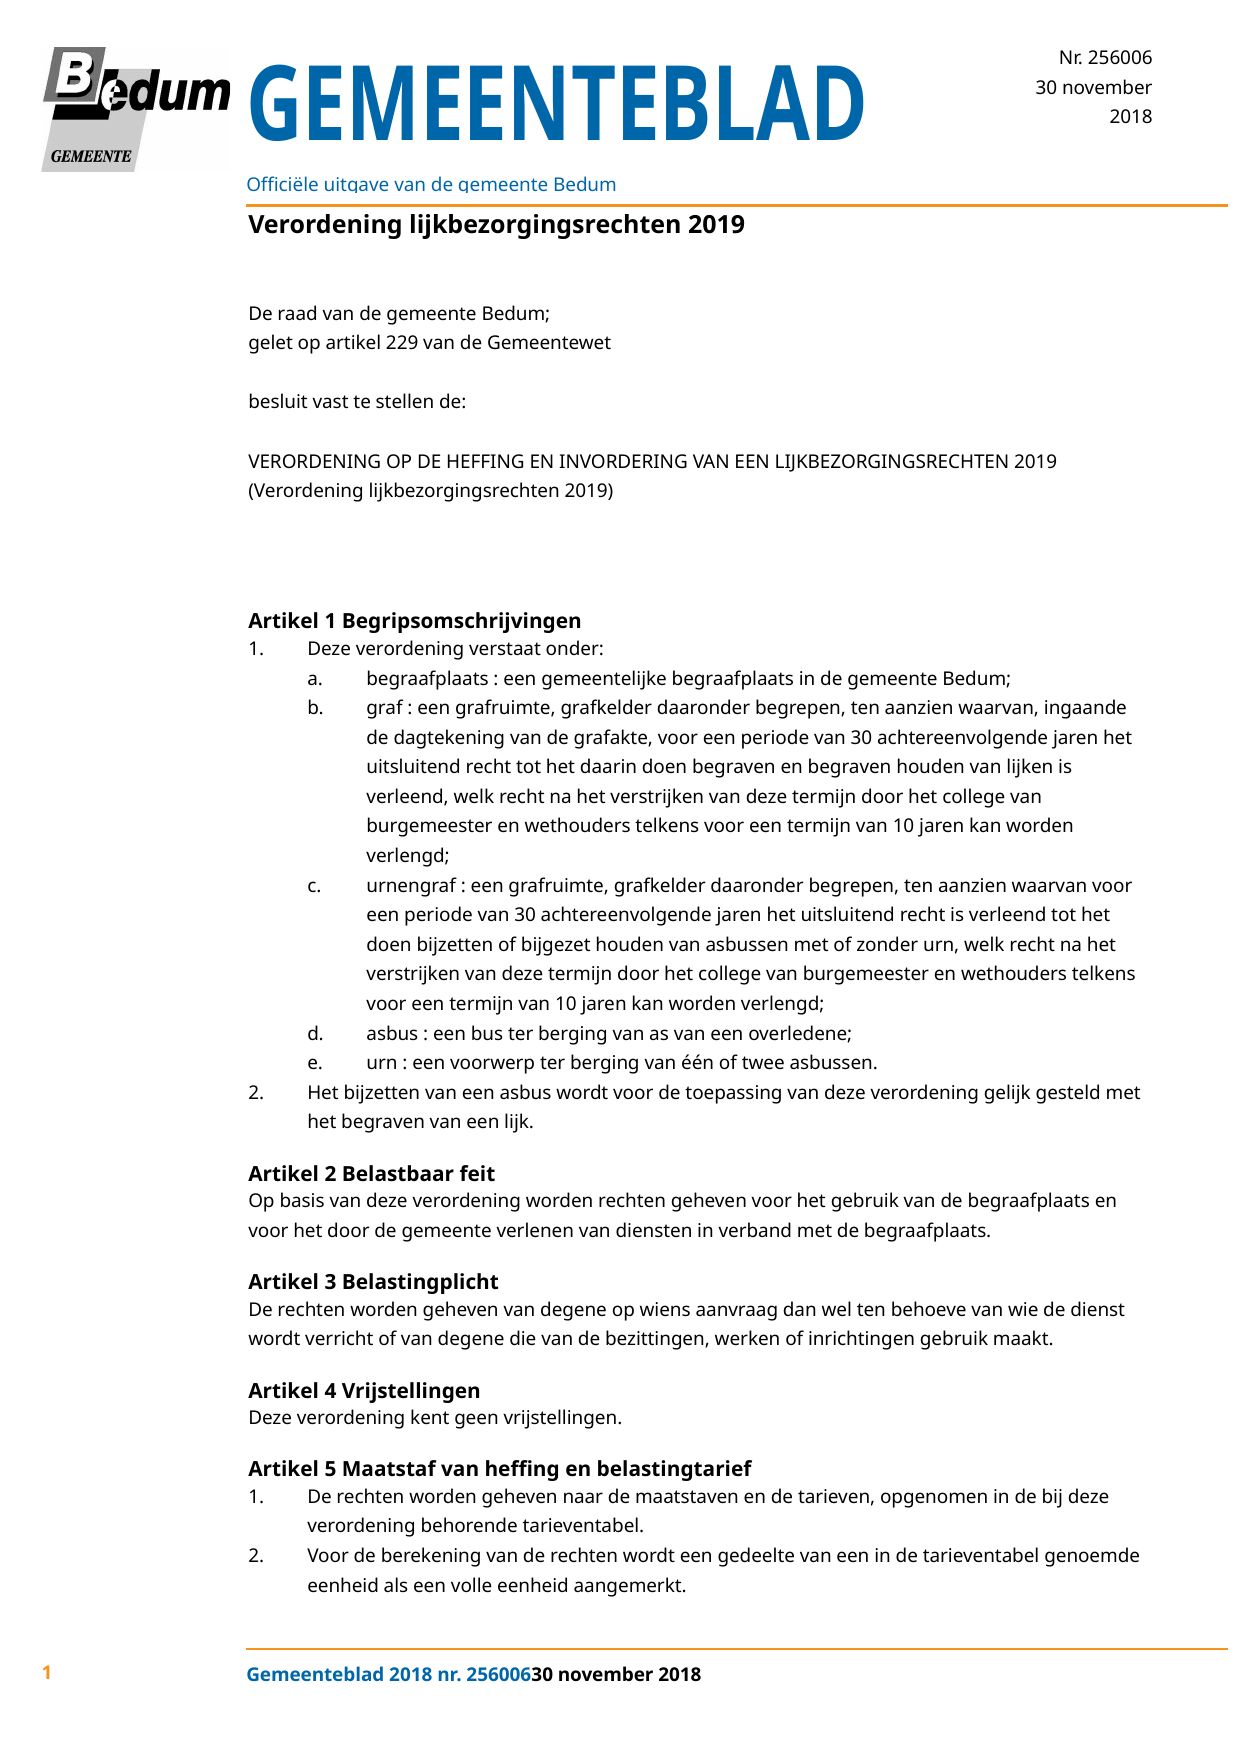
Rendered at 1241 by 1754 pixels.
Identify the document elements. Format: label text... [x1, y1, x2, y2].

picture [41, 47, 231, 172]
list De rechten worden geheven naar de maatstaven en de tarieven, opgenomen in de bij deze verordening behorende tarieventabel. [248, 1483, 1152, 1538]
text gelet op artikel 229 van de Gemeentewet [248, 329, 1152, 355]
text Artikel 4 Vrijstellingen [248, 1376, 1152, 1404]
list Voor de berekening van de rechten wordt een gedeelte van een in de tarieventabel genoemde eenheid als een volle eenheid aangemerkt. [248, 1542, 1152, 1597]
text Verordening lijkbezorgingsrechten 2019 [248, 207, 1152, 241]
list Deze verordening verstaat onder: [248, 635, 1152, 661]
text Deze verordening kent geen vrijstellingen. [248, 1404, 1152, 1430]
list graf : een grafruimte, grafkelder daaronder begrepen, ten aanzien waarvan, ingaande de dagtekening van de grafakte, voor een periode van 30 achtereenvolgende jaren het uitsluitend recht tot het daarin doen begraven en begraven houden van lijken is verleend, welk recht na het verstrijken van deze termijn door het college van burgemeester en wethouders telkens voor een termijn van 10 jaren kan worden verlengd; [307, 694, 1152, 868]
text De raad van de gemeente Bedum; [248, 300, 1152, 326]
list urnengraf : een grafruimte, grafkelder daaronder begrepen, ten aanzien waarvan voor een periode van 30 achtereenvolgende jaren het uitsluitend recht is verleend tot het doen bijzetten of bijgezet houden van asbussen met of zonder urn, welk recht na het verstrijken van deze termijn door het college van burgemeester en wethouders telkens voor een termijn van 10 jaren kan worden verlengd; [307, 872, 1152, 1016]
list asbus : een bus ter berging van as van een overledene; [307, 1020, 1152, 1045]
text Artikel 5 Maatstaf van heffing en belastingtarief [248, 1454, 1152, 1483]
text Op basis van deze verordening worden rechten geheven voor het gebruik van de begraafplaats en voor het door de gemeente verlenen van diensten in verband met de begraafplaats. [248, 1187, 1152, 1243]
text Artikel 2 Belastbaar feit [248, 1159, 1152, 1187]
list Het bijzetten van een asbus wordt voor de toepassing van deze verordening gelijk gesteld met het begraven van een lijk. [248, 1079, 1152, 1134]
list urn : een voorwerp ter berging van één of twee asbussen. [307, 1049, 1152, 1075]
text Artikel 1 Begripsomschrijvingen [248, 607, 1152, 635]
text De rechten worden geheven van degene op wiens aanvraag dan wel ten behoeve van wie de dienst wordt verricht of van degene die van de bezittingen, werken of inrichtingen gebruik maakt. [248, 1296, 1152, 1351]
text Artikel 3 Belastingplicht [248, 1267, 1152, 1296]
list begraafplaats : een gemeentelijke begraafplaats in de gemeente Bedum; [307, 665, 1152, 690]
text VERORDENING OP DE HEFFING EN INVORDERING VAN EEN LIJKBEZORGINGSRECHTEN 2019 (Verordening lijkbezorgingsrechten 2019) [248, 448, 1152, 503]
text besluit vast te stellen de: [248, 389, 1152, 414]
